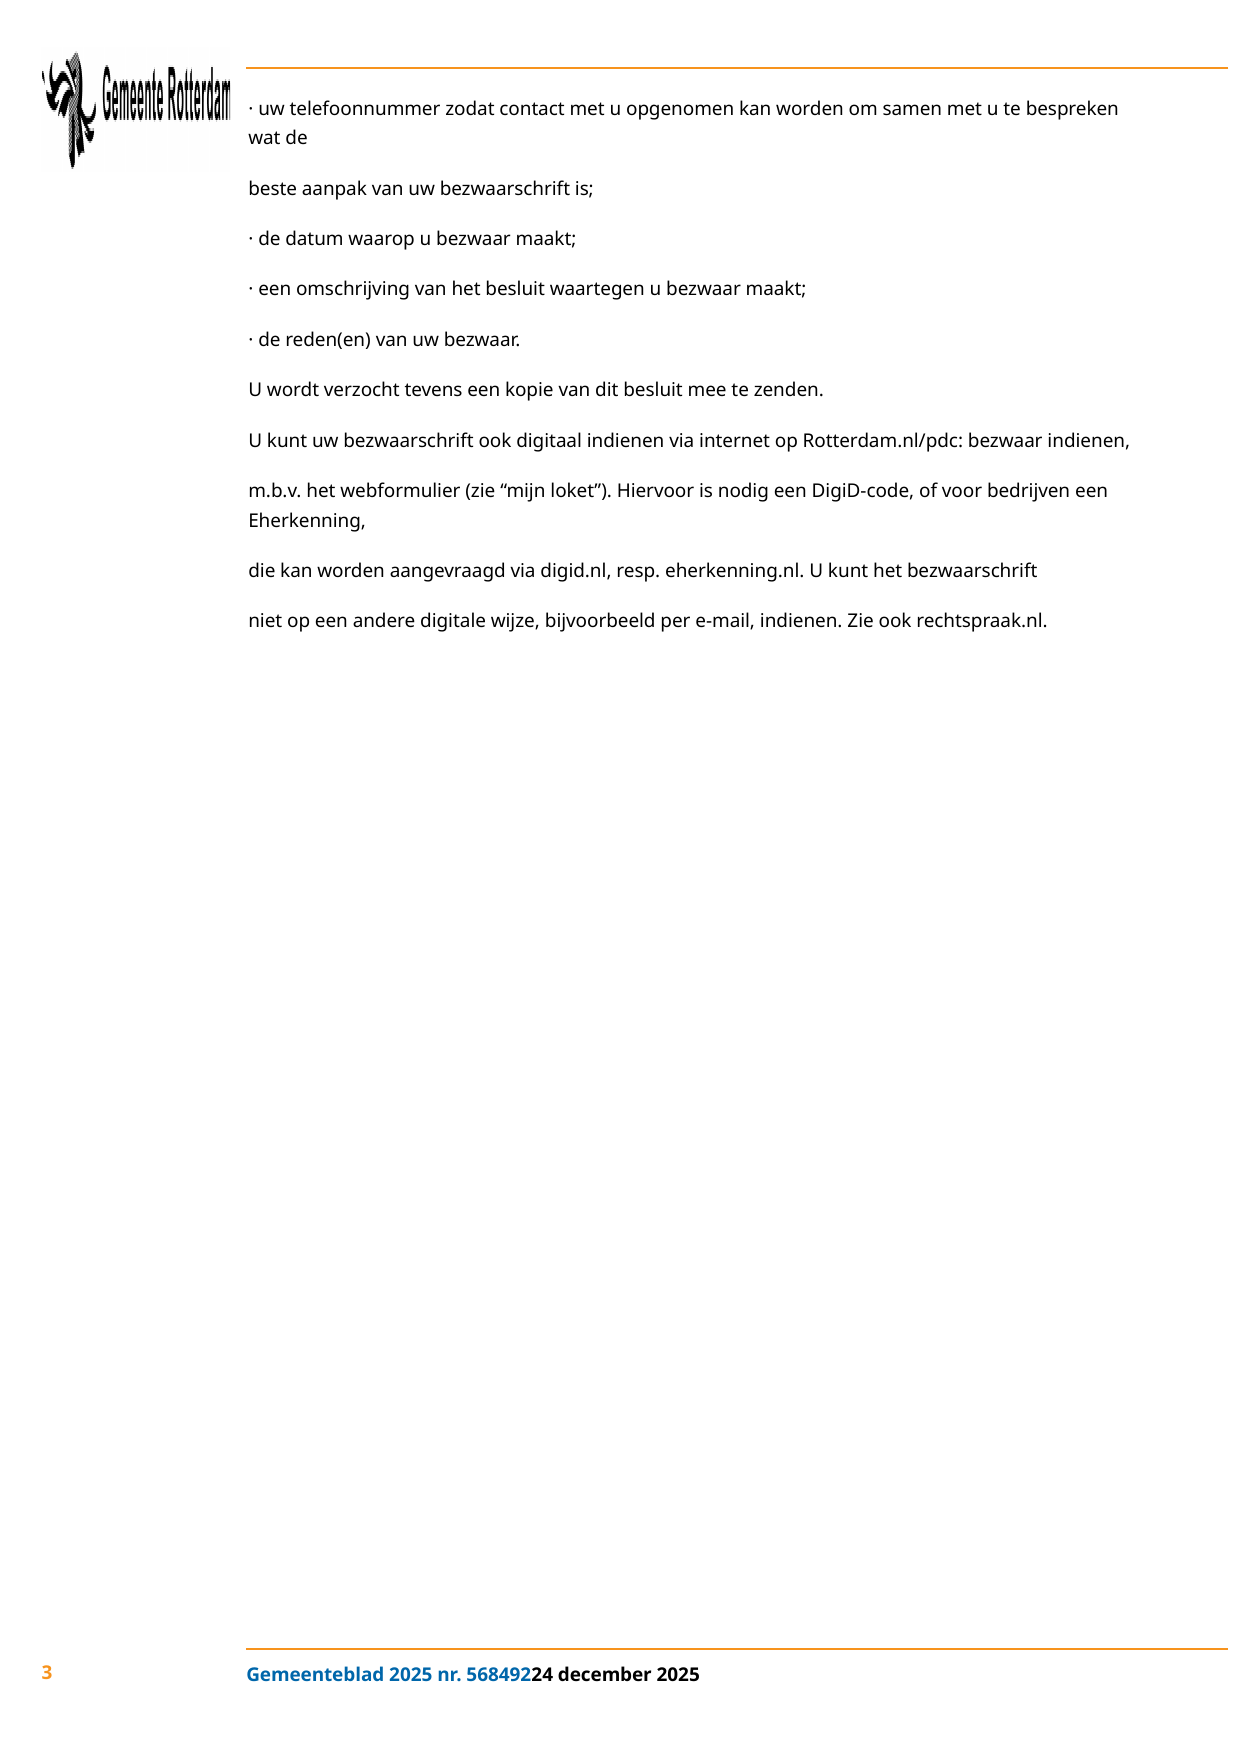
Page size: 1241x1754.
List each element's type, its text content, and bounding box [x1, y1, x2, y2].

text · een omschrijving van het besluit waartegen u bezwaar maakt; [248, 276, 1152, 301]
text · uw telefoonnummer zodat contact met u opgenomen kan worden om samen met u te bespreken wat de [248, 95, 1152, 150]
text U wordt verzocht tevens een kopie van dit besluit mee te zenden. [248, 376, 1152, 402]
text beste aanpak van uw bezwaarschrift is; [248, 175, 1152, 201]
text · de reden(en) van uw bezwaar. [248, 326, 1152, 352]
picture [41, 47, 231, 172]
text die kan worden aangevraagd via digid.nl, resp. eherkenning.nl. U kunt het bezwaarschrift [248, 557, 1152, 583]
text niet op een andere digitale wijze, bijvoorbeeld per e-mail, indienen. Zie ook rechtspraak.nl. [248, 608, 1152, 633]
text m.b.v. het webformulier (zie “mijn loket”). Hiervoor is nodig een DigiD-code, of voor bedrijven een Eherkenning, [248, 477, 1152, 533]
text · de datum waarop u bezwaar maakt; [248, 225, 1152, 251]
text U kunt uw bezwaarschrift ook digitaal indienen via internet op Rotterdam.nl/pdc: bezwaar indienen, [248, 427, 1152, 453]
